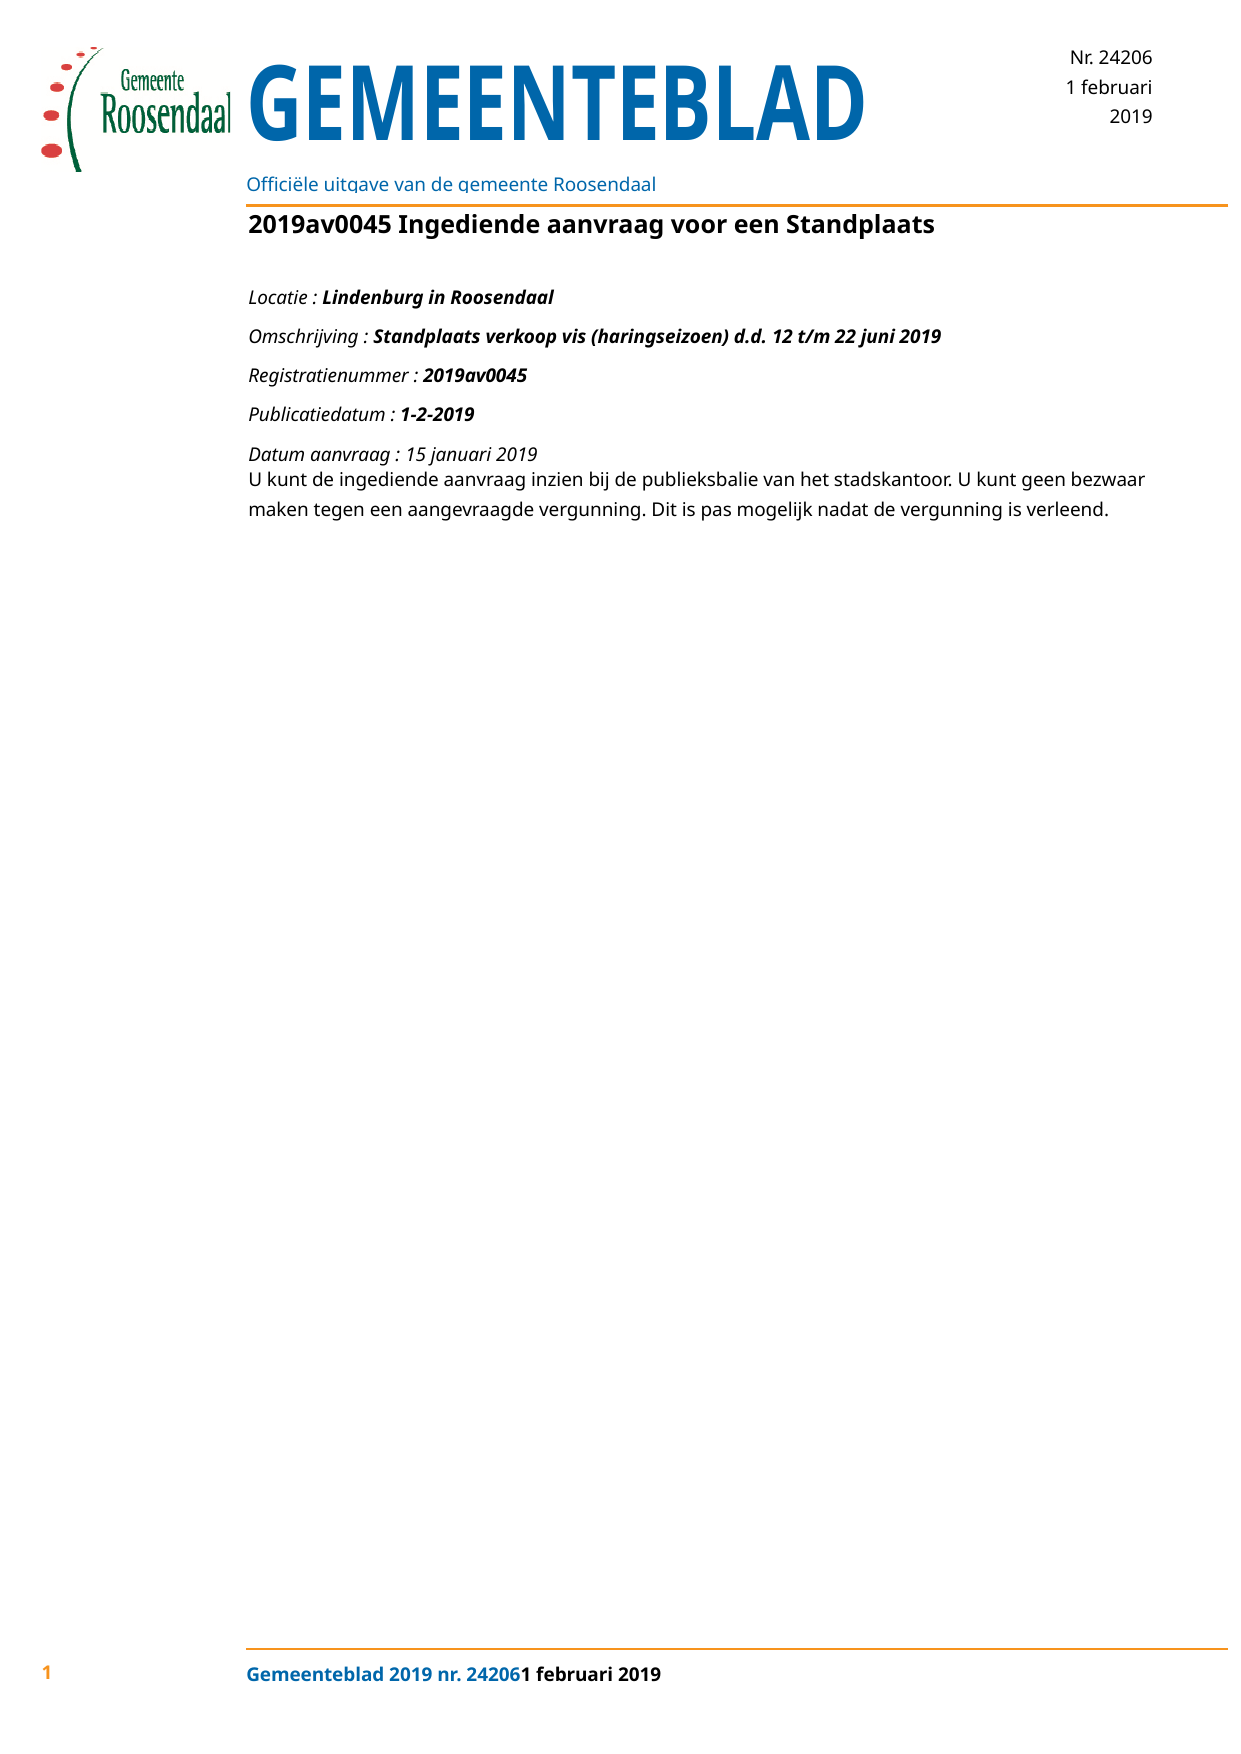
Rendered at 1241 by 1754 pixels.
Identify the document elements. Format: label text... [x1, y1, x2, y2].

text U kunt de ingediende aanvraag inzien bij de publieksbalie van het stadskantoor. U kunt geen bezwaar maken tegen een aangevraagde vergunning. Dit is pas mogelijk nadat de vergunning is verleend. [248, 467, 1152, 522]
text Datum aanvraag : 15 januari 2019 [248, 441, 1152, 467]
text 2019av0045 Ingediende aanvraag voor een Standplaats [248, 207, 1152, 241]
text Publicatiedatum : 1-2-2019 [248, 402, 1152, 427]
text Registratienummer : 2019av0045 [248, 362, 1152, 388]
picture [41, 47, 231, 172]
text Locatie : Lindenburg in Roosendaal [248, 284, 1152, 309]
text Omschrijving : Standplaats verkoop vis (haringseizoen) d.d. 12 t/m 22 juni 2019 [248, 323, 1152, 349]
